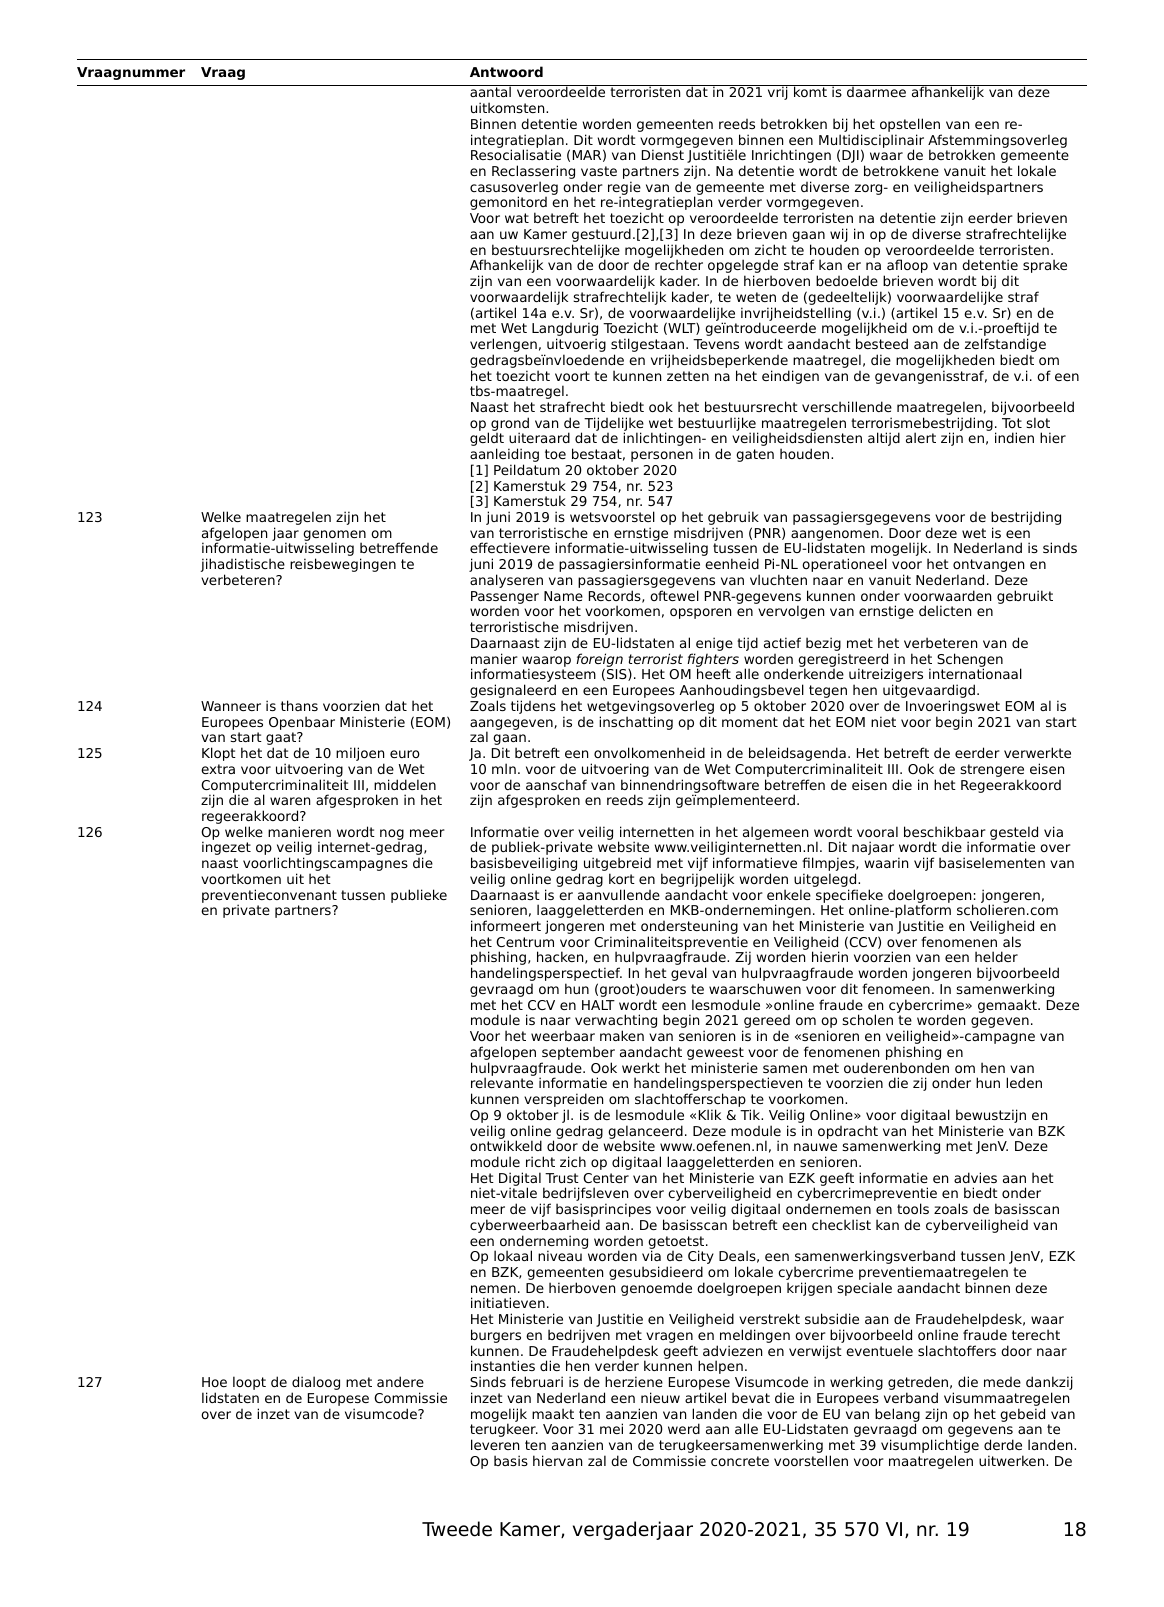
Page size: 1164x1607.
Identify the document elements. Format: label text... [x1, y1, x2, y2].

table_cell Ja. Dit betreft een onvolkomenheid in de beleidsagenda. Het betreft de eerder verwerkte 10 mln. voor de uitvoering van de Wet Computercriminaliteit III. Ook de strengere eisen voor de aanschaf van binnendringsoftware betreffen de eisen die in het Regeerakkoord zijn afgesproken en reeds zijn geïmplementeerd. [464, 746, 1087, 824]
table_cell 123 [77, 510, 195, 699]
table_cell 124 [77, 699, 195, 746]
table_cell Klopt het dat de 10 miljoen euro extra voor uitvoering van de Wet Computercriminaliteit III, middelen zijn die al waren afgesproken in het regeerakkoord? [195, 746, 463, 824]
table_header Antwoord [464, 60, 1087, 85]
table_cell 127 [77, 1375, 195, 1469]
table_cell [77, 86, 195, 510]
table_cell aantal veroordeelde terroristen dat in 2021 vrij komt is daarmee afhankelijk van deze uitkomsten. Binnen detentie worden gemeenten reeds betrokken bij het opstellen van een re-integratieplan. Dit wordt vormgegeven binnen een Multidisciplinair Afstemmingsoverleg Resocialisatie (MAR) van Dienst Justitiële Inrichtingen (DJI) waar de betrokken gemeente en Reclassering vaste partners zijn. Na detentie wordt de betrokkene vanuit het lokale casusoverleg onder regie van de gemeente met diverse zorg- en veiligheidspartners gemonitord en het re-integratieplan verder vormgegeven. Voor wat betreft het toezicht op veroordeelde terroristen na detentie zijn eerder brieven aan uw Kamer gestuurd.[2],[3] In deze brieven gaan wij in op de diverse strafrechtelijke en bestuursrechtelijke mogelijkheden om zicht te houden op veroordeelde terroristen. Afhankelijk van de door de rechter opgelegde straf kan er na afloop van detentie sprake zijn van een voorwaardelijk kader. In de hierboven bedoelde brieven wordt bij dit voorwaardelijk strafrechtelijk kader, te weten de (gedeeltelijk) voorwaardelijke straf (artikel 14a e.v. Sr), de voorwaardelijke invrijheidstelling (v.i.) (artikel 15 e.v. Sr) en de met Wet Langdurig Toezicht (WLT) geïntroduceerde mogelijkheid om de v.i.-proeftijd te verlengen, uitvoerig stilgestaan. Tevens wordt aandacht besteed aan de zelfstandige gedragsbeïnvloedende en vrijheidsbeperkende maatregel, die mogelijkheden biedt om het toezicht voort te kunnen zetten na het eindigen van de gevangenisstraf, de v.i. of een tbs-maatregel. Naast het strafrecht biedt ook het bestuursrecht verschillende maatregelen, bijvoorbeeld op grond van de Tijdelijke wet bestuurlijke maatregelen terrorismebestrijding. Tot slot geldt uiteraard dat de inlichtingen- en veiligheidsdiensten altijd alert zijn en, indien hier aanleiding toe bestaat, personen in de gaten houden. [1] Peildatum 20 oktober 2020 [2] Kamerstuk 29 754, nr. 523 [3] Kamerstuk 29 754, nr. 547 [464, 86, 1087, 510]
table_cell Hoe loopt de dialoog met andere lidstaten en de Europese Commissie over de inzet van de visumcode? [195, 1375, 463, 1469]
table_cell 125 [77, 746, 195, 824]
table_cell Informatie over veilig internetten in het algemeen wordt vooral beschikbaar gesteld via de publiek-private website www.veiliginternetten.nl. Dit najaar wordt die informatie over basisbeveiliging uitgebreid met vijf informatieve filmpjes, waarin vijf basiselementen van veilig online gedrag kort en begrijpelijk worden uitgelegd. Daarnaast is er aanvullende aandacht voor enkele specifieke doelgroepen: jongeren, senioren, laaggeletterden en MKB-ondernemingen. Het online-platform scholieren.com informeert jongeren met ondersteuning van het Ministerie van Justitie en Veiligheid en het Centrum voor Criminaliteitspreventie en Veiligheid (CCV) over fenomenen als phishing, hacken, en hulpvraagfraude. Zij worden hierin voorzien van een helder handelingsperspectief. In het geval van hulpvraagfraude worden jongeren bijvoorbeeld gevraagd om hun (groot)ouders te waarschuwen voor dit fenomeen. In samenwerking met het CCV en HALT wordt een lesmodule »online fraude en cybercrime» gemaakt. Deze module is naar verwachting begin 2021 gereed om op scholen te worden gegeven. Voor het weerbaar maken van senioren is in de «senioren en veiligheid»-campagne van afgelopen september aandacht geweest voor de fenomenen phishing en hulpvraagfraude. Ook werkt het ministerie samen met ouderenbonden om hen van relevante informatie en handelingsperspectieven te voorzien die zij onder hun leden kunnen verspreiden om slachtofferschap te voorkomen. Op 9 oktober jl. is de lesmodule «Klik & Tik. Veilig Online» voor digitaal bewustzijn en veilig online gedrag gelanceerd. Deze module is in opdracht van het Ministerie van BZK ontwikkeld door de website www.oefenen.nl, in nauwe samenwerking met JenV. Deze module richt zich op digitaal laaggeletterden en senioren. Het Digital Trust Center van het Ministerie van EZK geeft informatie en advies aan het niet-vitale bedrijfsleven over cyberveiligheid en cybercrimepreventie en biedt onder meer de vijf basisprincipes voor veilig digitaal ondernemen en tools zoals de basisscan cyberweerbaarheid aan. De basisscan betreft een checklist kan de cyberveiligheid van een onderneming worden getoetst. Op lokaal niveau worden via de City Deals, een samenwerkingsverband tussen JenV, EZK en BZK, gemeenten gesubsidieerd om lokale cybercrime preventiemaatregelen te nemen. De hierboven genoemde doelgroepen krijgen speciale aandacht binnen deze initiatieven. Het Ministerie van Justitie en Veiligheid verstrekt subsidie aan de Fraudehelpdesk, waar burgers en bedrijven met vragen en meldingen over bijvoorbeeld online fraude terecht kunnen. De Fraudehelpdesk geeft adviezen en verwijst eventuele slachtoffers door naar instanties die hen verder kunnen helpen. [464, 825, 1087, 1375]
table_cell Welke maatregelen zijn het afgelopen jaar genomen om informatie-uitwisseling betreffende jihadistische reisbewegingen te verbeteren? [195, 510, 463, 699]
table_cell Sinds februari is de herziene Europese Visumcode in werking getreden, die mede dankzij inzet van Nederland een nieuw artikel bevat die in Europees verband visummaatregelen mogelijk maakt ten aanzien van landen die voor de EU van belang zijn op het gebeid van terugkeer. Voor 31 mei 2020 werd aan alle EU-Lidstaten gevraagd om gegevens aan te leveren ten aanzien van de terugkeersamenwerking met 39 visumplichtige derde landen. Op basis hiervan zal de Commissie concrete voorstellen voor maatregelen uitwerken. De [464, 1375, 1087, 1469]
table_cell Op welke manieren wordt nog meer ingezet op veilig internet-gedrag, naast voorlichtingscampagnes die voortkomen uit het preventieconvenant tussen publieke en private partners? [195, 825, 463, 1375]
table_cell In juni 2019 is wetsvoorstel op het gebruik van passagiersgegevens voor de bestrijding van terroristische en ernstige misdrijven (PNR) aangenomen. Door deze wet is een effectievere informatie-uitwisseling tussen de EU-lidstaten mogelijk. In Nederland is sinds juni 2019 de passagiersinformatie eenheid Pi-NL operationeel voor het ontvangen en analyseren van passagiersgegevens van vluchten naar en vanuit Nederland. Deze Passenger Name Records, oftewel PNR-gegevens kunnen onder voorwaarden gebruikt worden voor het voorkomen, opsporen en vervolgen van ernstige delicten en terroristische misdrijven. Daarnaast zijn de EU-lidstaten al enige tijd actief bezig met het verbeteren van de manier waarop foreign terrorist fighters worden geregistreerd in het Schengen informatiesysteem (SIS). Het OM heeft alle onderkende uitreizigers internationaal gesignaleerd en een Europees Aanhoudingsbevel tegen hen uitgevaardigd. [464, 510, 1087, 699]
table_cell Zoals tijdens het wetgevingsoverleg op 5 oktober 2020 over de Invoeringswet EOM al is aangegeven, is de inschatting op dit moment dat het EOM niet voor begin 2021 van start zal gaan. [464, 699, 1087, 746]
table_header Vraag [195, 60, 463, 85]
table_cell Wanneer is thans voorzien dat het Europees Openbaar Ministerie (EOM) van start gaat? [195, 699, 463, 746]
table_cell [195, 86, 463, 510]
table_header Vraagnummer [77, 60, 195, 85]
table_cell 126 [77, 825, 195, 1375]
